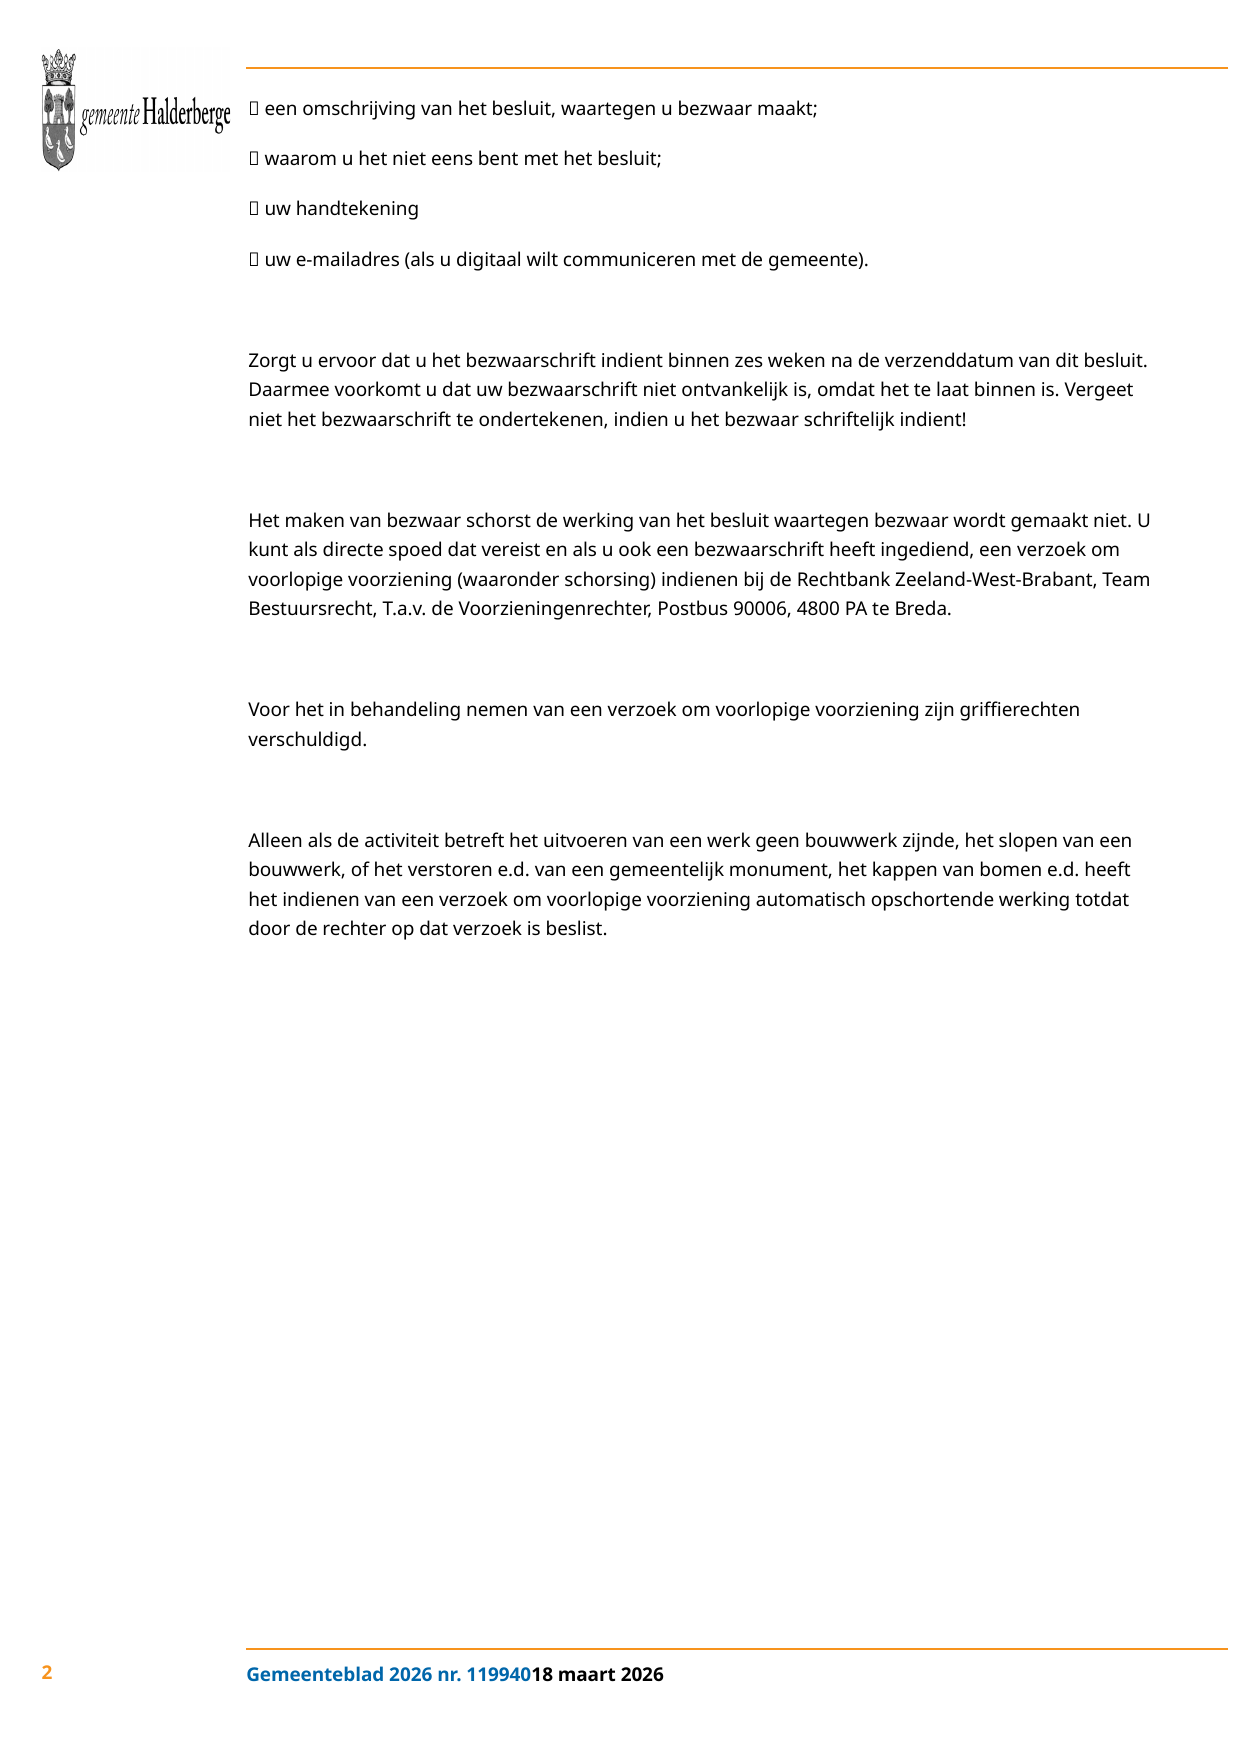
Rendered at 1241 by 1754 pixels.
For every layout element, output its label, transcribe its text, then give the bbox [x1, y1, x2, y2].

picture [41, 47, 231, 172]
text  uw e-mailadres (als u digitaal wilt communiceren met de gemeente). [248, 246, 1152, 272]
text Voor het in behandeling nemen van een verzoek om voorlopige voorziening zijn griffierechten verschuldigd. [248, 696, 1152, 752]
text  een omschrijving van het besluit, waartegen u bezwaar maakt; [248, 95, 1152, 121]
text Alleen als de activiteit betreft het uitvoeren van een werk geen bouwwerk zijnde, het slopen van een bouwwerk, of het verstoren e.d. van een gemeentelijk monument, het kappen van bomen e.d. heeft het indienen van een verzoek om voorlopige voorziening automatisch opschortende werking totdat door de rechter op dat verzoek is beslist. [248, 827, 1152, 941]
text  waarom u het niet eens bent met het besluit; [248, 145, 1152, 171]
text Zorgt u ervoor dat u het bezwaarschrift indient binnen zes weken na de verzenddatum van dit besluit. Daarmee voorkomt u dat uw bezwaarschrift niet ontvankelijk is, omdat het te laat binnen is. Vergeet niet het bezwaarschrift te ondertekenen, indien u het bezwaar schriftelijk indient! [248, 347, 1152, 432]
text Het maken van bezwaar schorst de werking van het besluit waartegen bezwaar wordt gemaakt niet. U kunt als directe spoed dat vereist en als u ook een bezwaarschrift heeft ingediend, een verzoek om voorlopige voorziening (waaronder schorsing) indienen bij de Rechtbank Zeeland-West-Brabant, Team Bestuursrecht, T.a.v. de Voorzieningenrechter, Postbus 90006, 4800 PA te Breda. [248, 507, 1152, 621]
text  uw handtekening [248, 196, 1152, 221]
